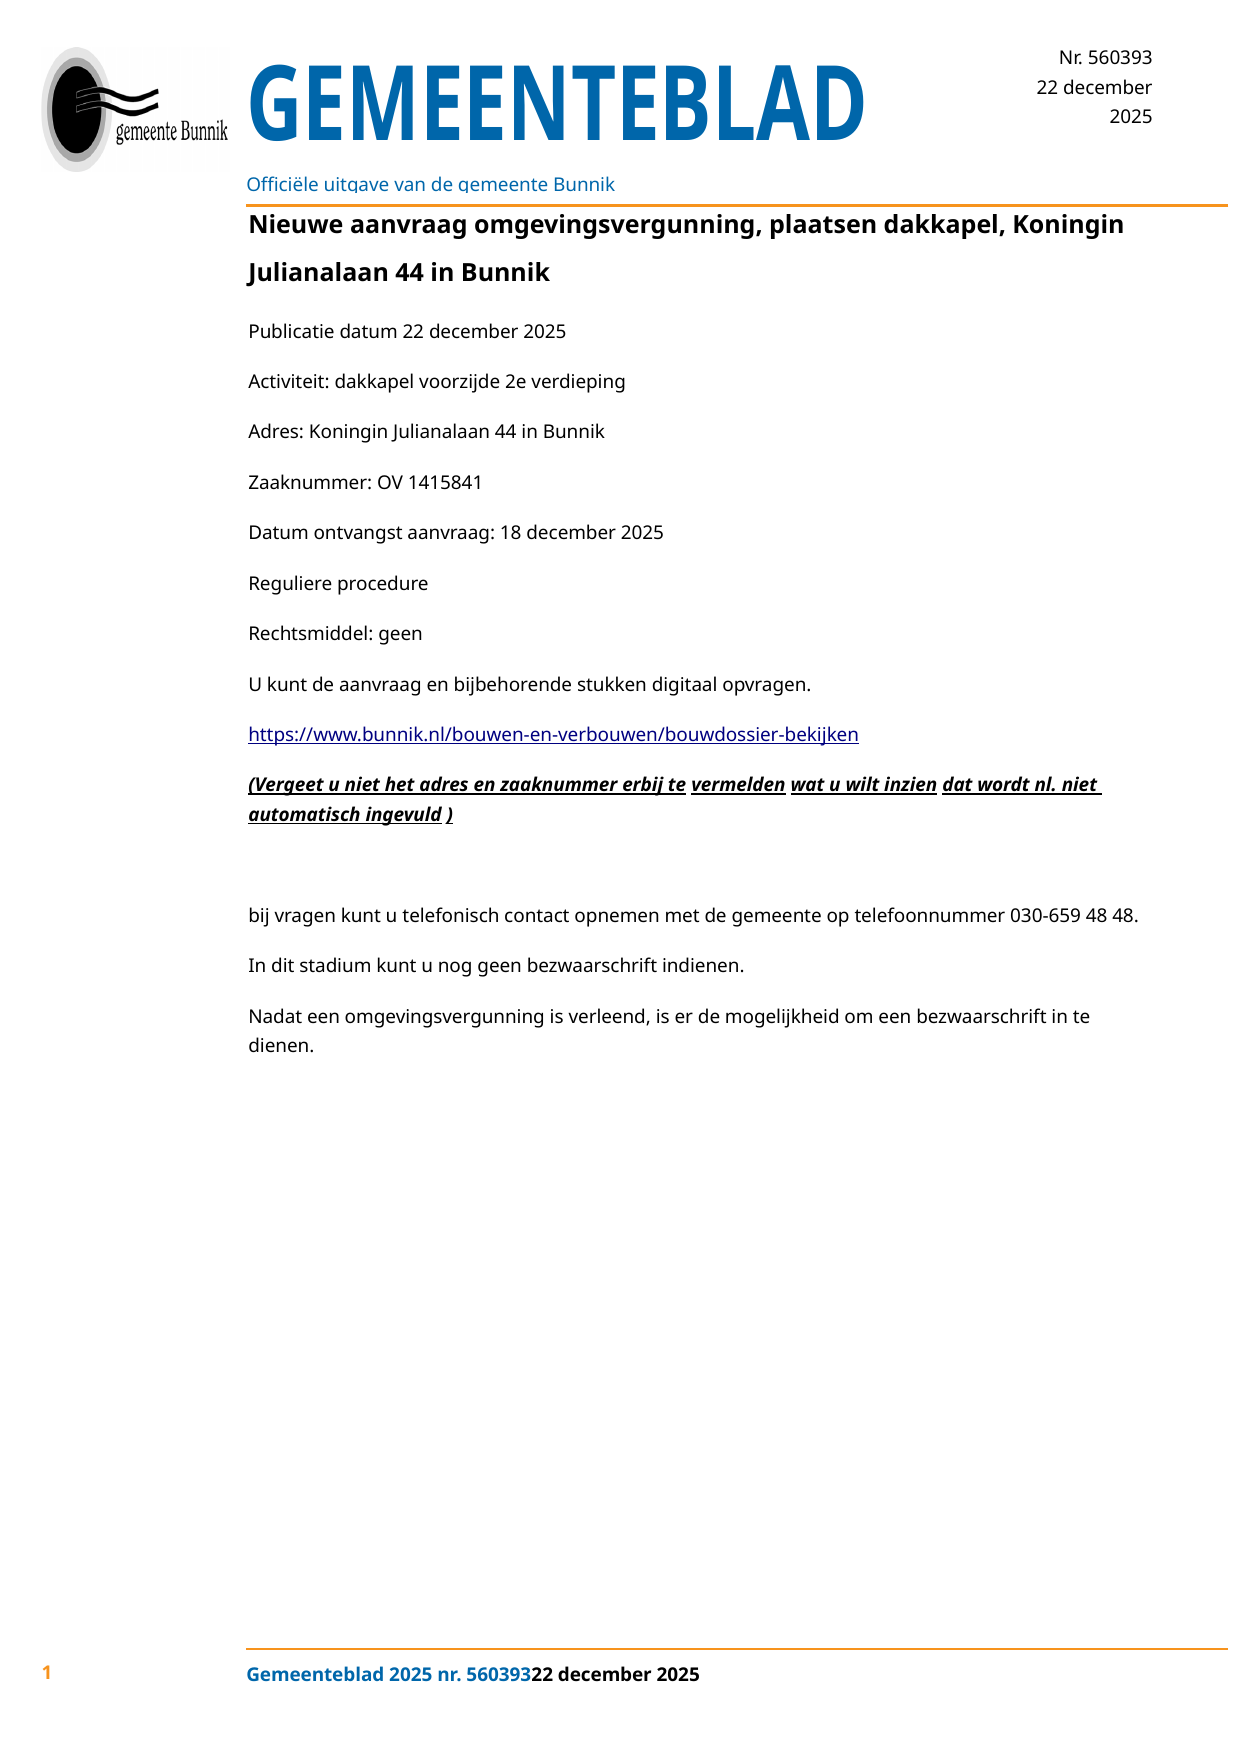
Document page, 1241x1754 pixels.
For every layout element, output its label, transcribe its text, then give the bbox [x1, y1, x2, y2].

text In dit stadium kunt u nog geen bezwaarschrift indienen. [248, 952, 1152, 978]
text Reguliere procedure [248, 570, 1152, 596]
text Publicatie datum 22 december 2025 [248, 318, 1152, 344]
text Activiteit: dakkapel voorzijde 2e verdieping [248, 368, 1152, 394]
text Zaaknummer: OV 1415841 [248, 469, 1152, 495]
text bij vragen kunt u telefonisch contact opnemen met de gemeente op telefoonnummer 030-659 48 48. [248, 902, 1152, 928]
text Nieuwe aanvraag omgevingsvergunning, plaatsen dakkapel, Koningin Julianalaan 44 in Bunnik [248, 207, 1152, 288]
text Rechtsmiddel: geen [248, 620, 1152, 646]
text Adres: Koningin Julianalaan 44 in Bunnik [248, 419, 1152, 444]
text U kunt de aanvraag en bijbehorende stukken digitaal opvragen. [248, 671, 1152, 697]
picture [41, 47, 231, 172]
text Datum ontvangst aanvraag: 18 december 2025 [248, 519, 1152, 545]
text Nadat een omgevingsvergunning is verleend, is er de mogelijkheid om een bezwaarschrift in te dienen. [248, 1003, 1152, 1058]
text (Vergeet u niet het adres en zaaknummer erbij te vermelden wat u wilt inzien dat wordt nl. niet automatisch ingevuld ) [248, 772, 1152, 827]
text https://www.bunnik.nl/bouwen-en-verbouwen/bouwdossier-bekijken [248, 721, 1152, 747]
